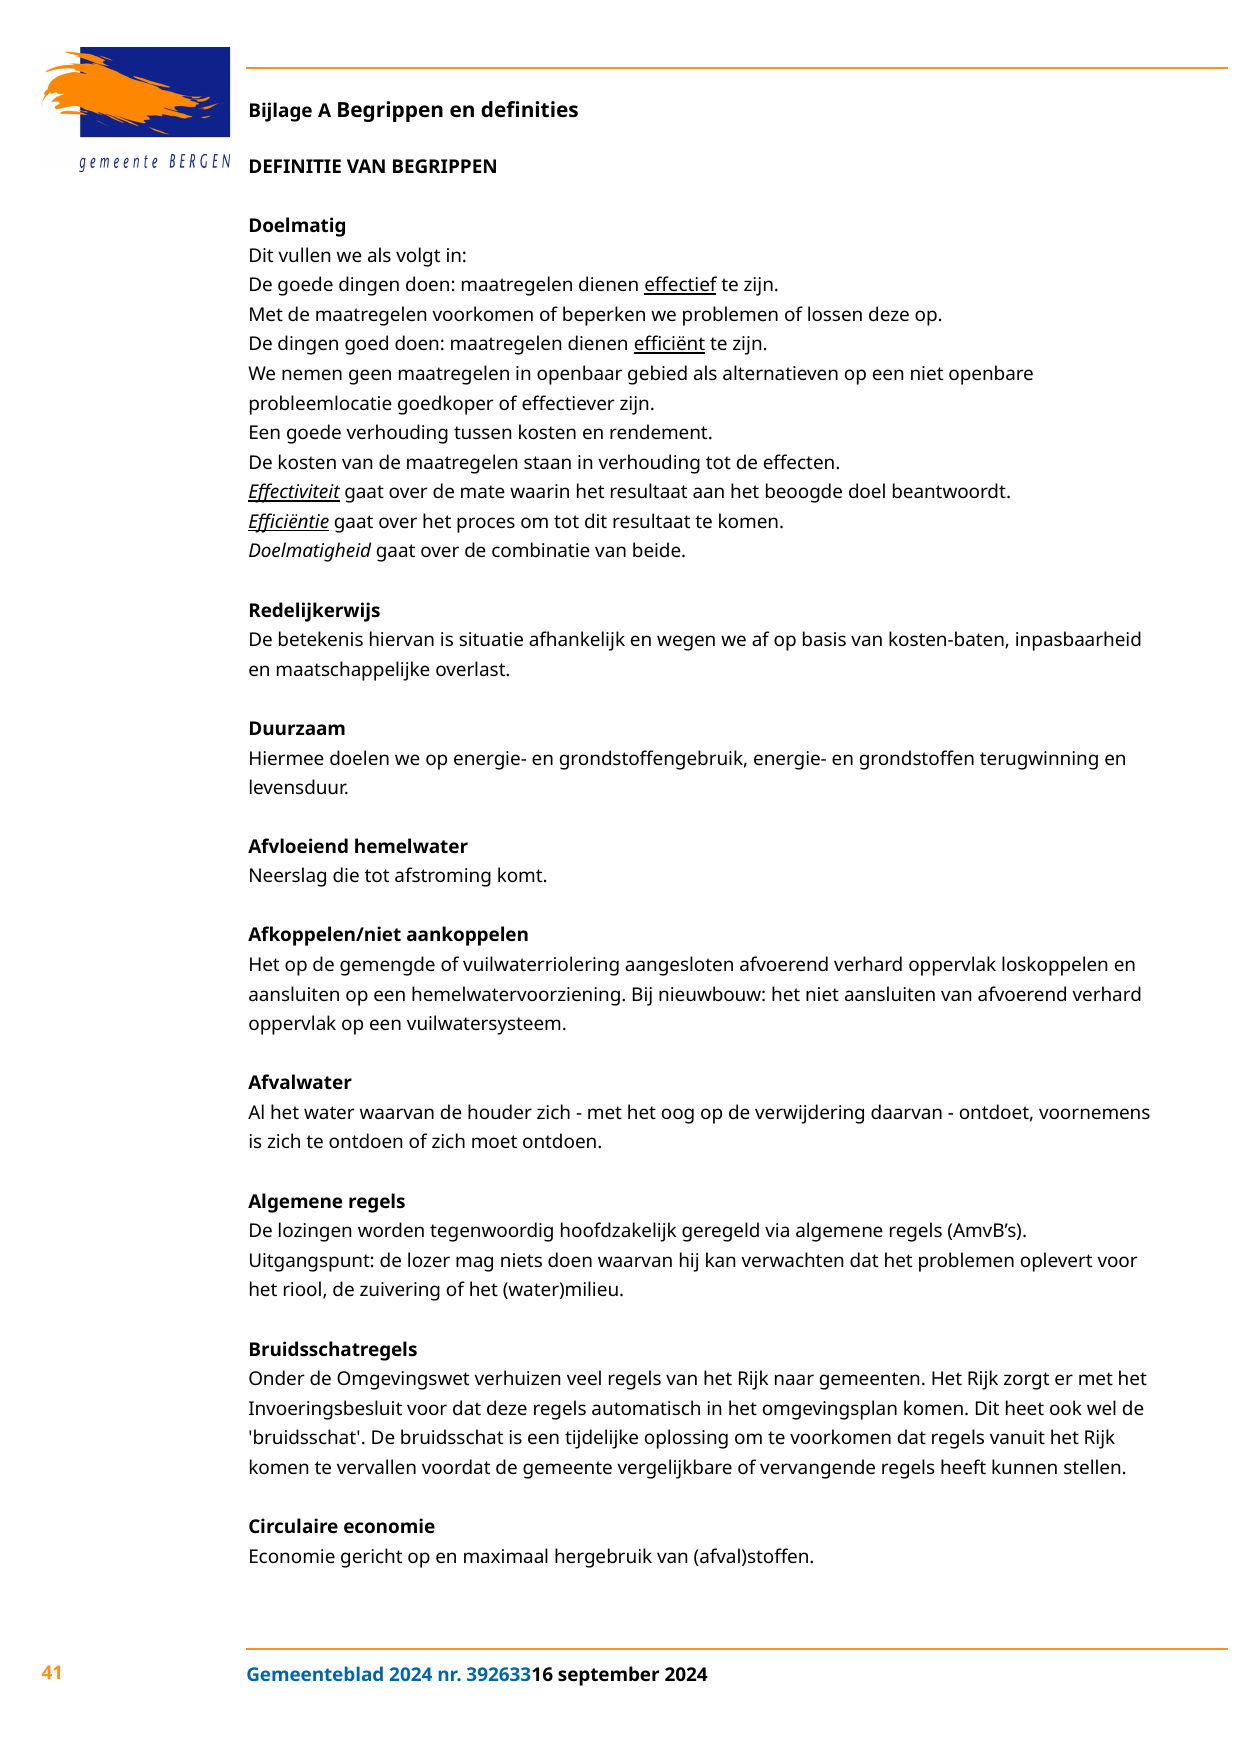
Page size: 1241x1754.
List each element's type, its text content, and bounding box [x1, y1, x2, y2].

text Algemene regels [248, 1188, 1152, 1213]
text Neerslag die tot afstroming komt. [248, 862, 1152, 888]
picture [41, 47, 231, 172]
table_header DEFINITIE VAN BEGRIPPEN Doelmatig Dit vullen we als volgt in: De goede dingen doen: maatregelen dienen effectief te zijn. Met de maatregelen voorkomen of beperken we problemen of lossen deze op. De dingen goed doen: maatregelen dienen efficiënt te zijn. We nemen geen maatregelen in openbaar gebied als alternatieven op een niet openbare probleemlocatie goedkoper of effectiever zijn. Een goede verhouding tussen kosten en rendement. De kosten van de maatregelen staan in verhouding tot de effecten. Effectiviteit gaat over de mate waarin het resultaat aan het beoogde doel beantwoordt. Efficiëntie gaat over het proces om tot dit resultaat te komen. Doelmatigheid gaat over de combinatie van beide. Redelijkerwijs De betekenis hiervan is situatie afhankelijk en wegen we af op basis van kosten-baten, inpasbaarheid en maatschappelijke overlast. Duurzaam Hiermee doelen we op energie- en grondstoffengebruik, energie- en grondstoffen terugwinning en levensduur. [248, 153, 1152, 800]
text Onder de Omgevingswet verhuizen veel regels van het Rijk naar gemeenten. Het Rijk zorgt er met het Invoeringsbesluit voor dat deze regels automatisch in het omgevingsplan komen. Dit heet ook wel de 'bruidsschat'. De bruidsschat is een tijdelijke oplossing om te voorkomen dat regels vanuit het Rijk komen te vervallen voordat de gemeente vergelijkbare of vervangende regels heeft kunnen stellen. [248, 1365, 1152, 1480]
text Bruidsschatregels [248, 1336, 1152, 1361]
text Circulaire economie [248, 1513, 1152, 1539]
text Afvalwater [248, 1069, 1152, 1095]
text Het op de gemengde of vuilwaterriolering aangesloten afvoerend verhard oppervlak loskoppelen en aansluiten op een hemelwatervoorziening. Bij nieuwbouw: het niet aansluiten van afvoerend verhard oppervlak op een vuilwatersysteem. [248, 951, 1152, 1036]
text Al het water waarvan de houder zich - met het oog op de verwijdering daarvan - ontdoet, voornemens is zich te ontdoen of zich moet ontdoen. [248, 1099, 1152, 1154]
text Afvloeiend hemelwater [248, 833, 1152, 858]
text Economie gericht op en maximaal hergebruik van (afval)stoffen. [248, 1543, 1152, 1568]
text Afkoppelen/niet aankoppelen [248, 922, 1152, 947]
text Bijlage A Begrippen en definities [248, 95, 1152, 123]
text De lozingen worden tegenwoordig hoofdzakelijk geregeld via algemene regels (AmvB’s). Uitgangspunt: de lozer mag niets doen waarvan hij kan verwachten dat het problemen oplevert voor het riool, de zuivering of het (water)milieu. [248, 1217, 1152, 1302]
